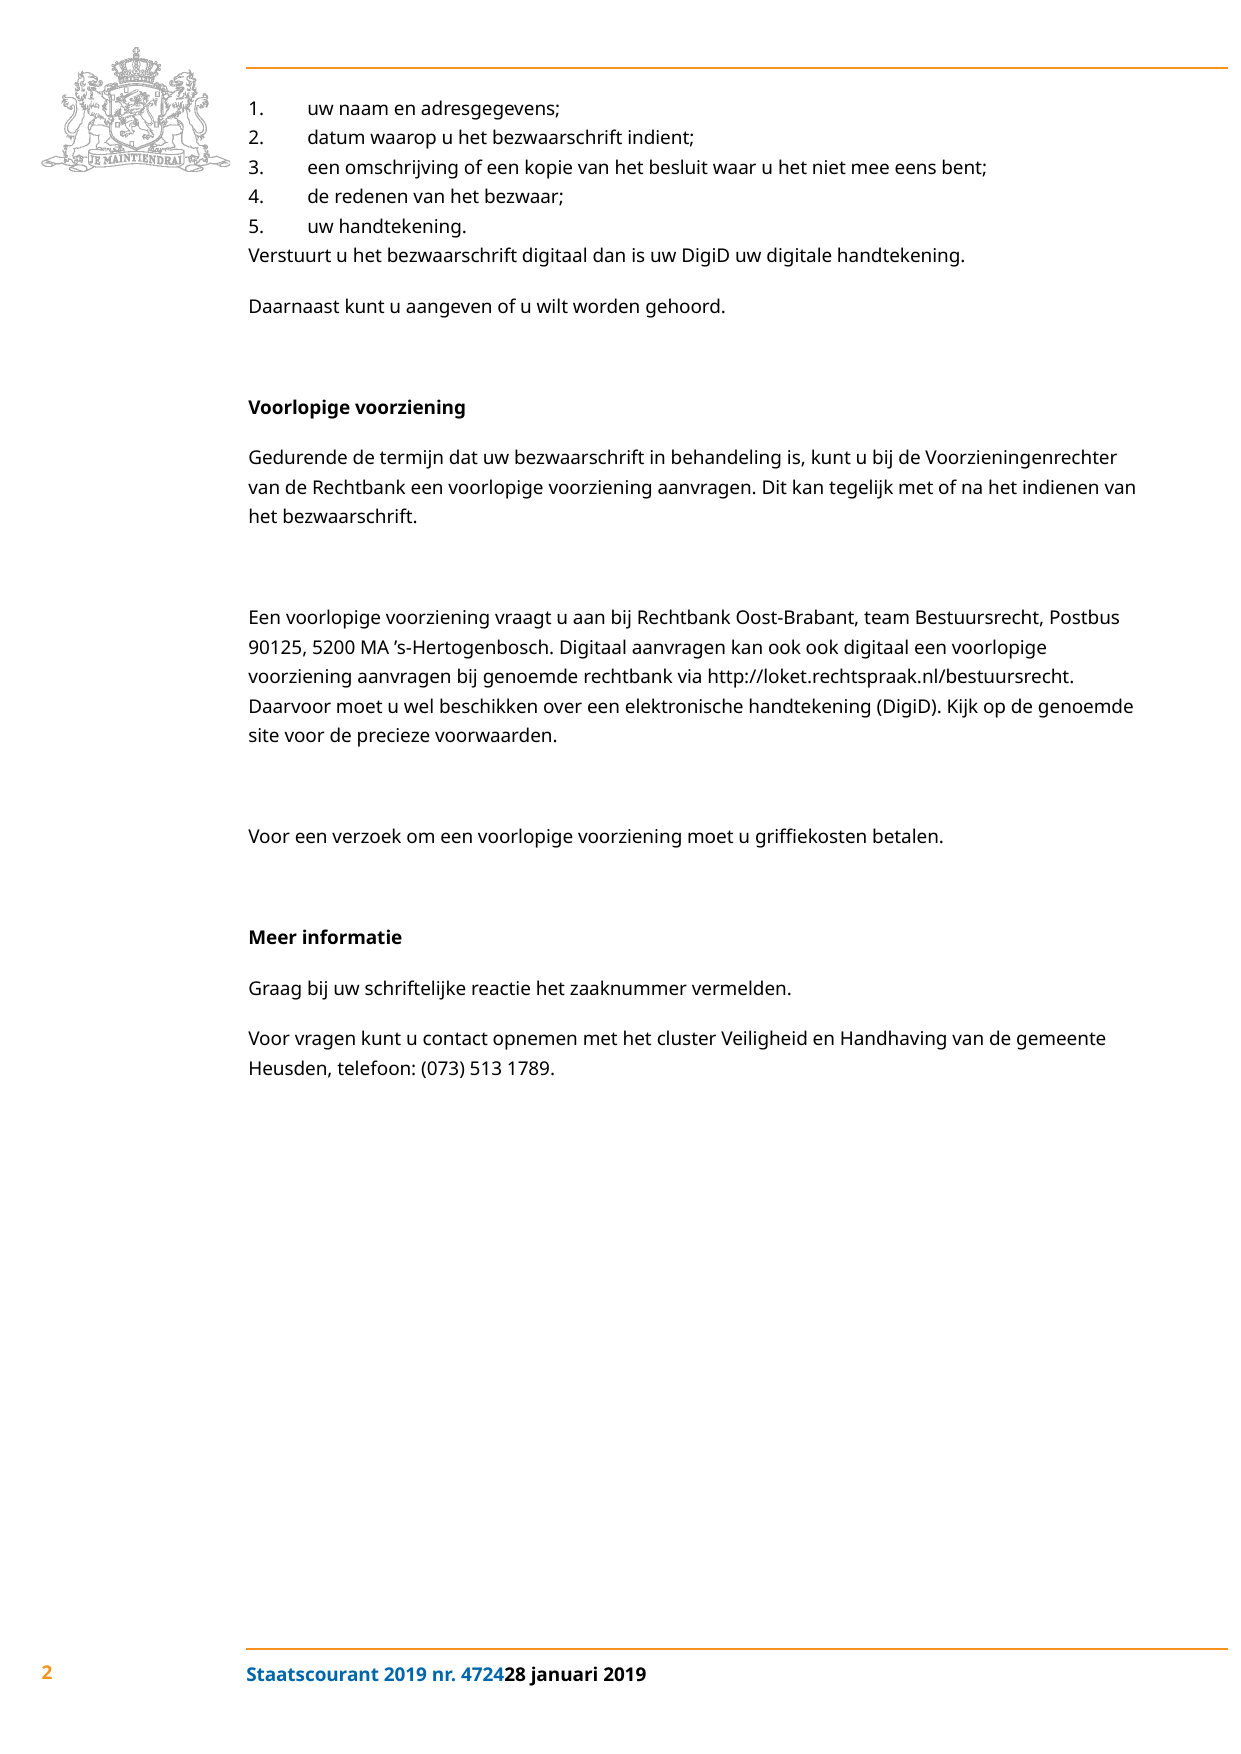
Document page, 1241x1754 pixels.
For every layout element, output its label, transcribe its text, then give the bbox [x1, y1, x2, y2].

text Daarnaast kunt u aangeven of u wilt worden gehoord. [248, 293, 1152, 319]
text Voor vragen kunt u contact opnemen met het cluster Veiligheid en Handhaving van de gemeente Heusden, telefoon: (073) 513 1789. [248, 1025, 1152, 1081]
list uw handtekening. [248, 213, 1152, 239]
text Voor een verzoek om een voorlopige voorziening moet u griffiekosten betalen. [248, 823, 1152, 849]
picture [41, 47, 231, 172]
list uw naam en adresgegevens; [248, 95, 1152, 121]
text Verstuurt u het bezwaarschrift digitaal dan is uw DigiD uw digitale handtekening. [248, 243, 1152, 268]
list datum waarop u het bezwaarschrift indient; [248, 124, 1152, 150]
list een omschrijving of een kopie van het besluit waar u het niet mee eens bent; [248, 154, 1152, 180]
text Een voorlopige voorziening vraagt u aan bij Rechtbank Oost-Brabant, team Bestuursrecht, Postbus 90125, 5200 MA ’s-Hertogenbosch. Digitaal aanvragen kan ook ook digitaal een voorlopige voorziening aanvragen bij genoemde rechtbank via http://loket.rechtspraak.nl/bestuursrecht. Daarvoor moet u wel beschikken over een elektronische handtekening (DigiD). Kijk op de genoemde site voor de precieze voorwaarden. [248, 604, 1152, 748]
text Graag bij uw schriftelijke reactie het zaaknummer vermelden. [248, 975, 1152, 1001]
text Meer informatie [248, 924, 1152, 950]
list de redenen van het bezwaar; [248, 183, 1152, 209]
text Voorlopige voorziening [248, 394, 1152, 420]
text Gedurende de termijn dat uw bezwaarschrift in behandeling is, kunt u bij de Voorzieningenrechter van de Rechtbank een voorlopige voorziening aanvragen. Dit kan tegelijk met of na het indienen van het bezwaarschrift. [248, 444, 1152, 529]
